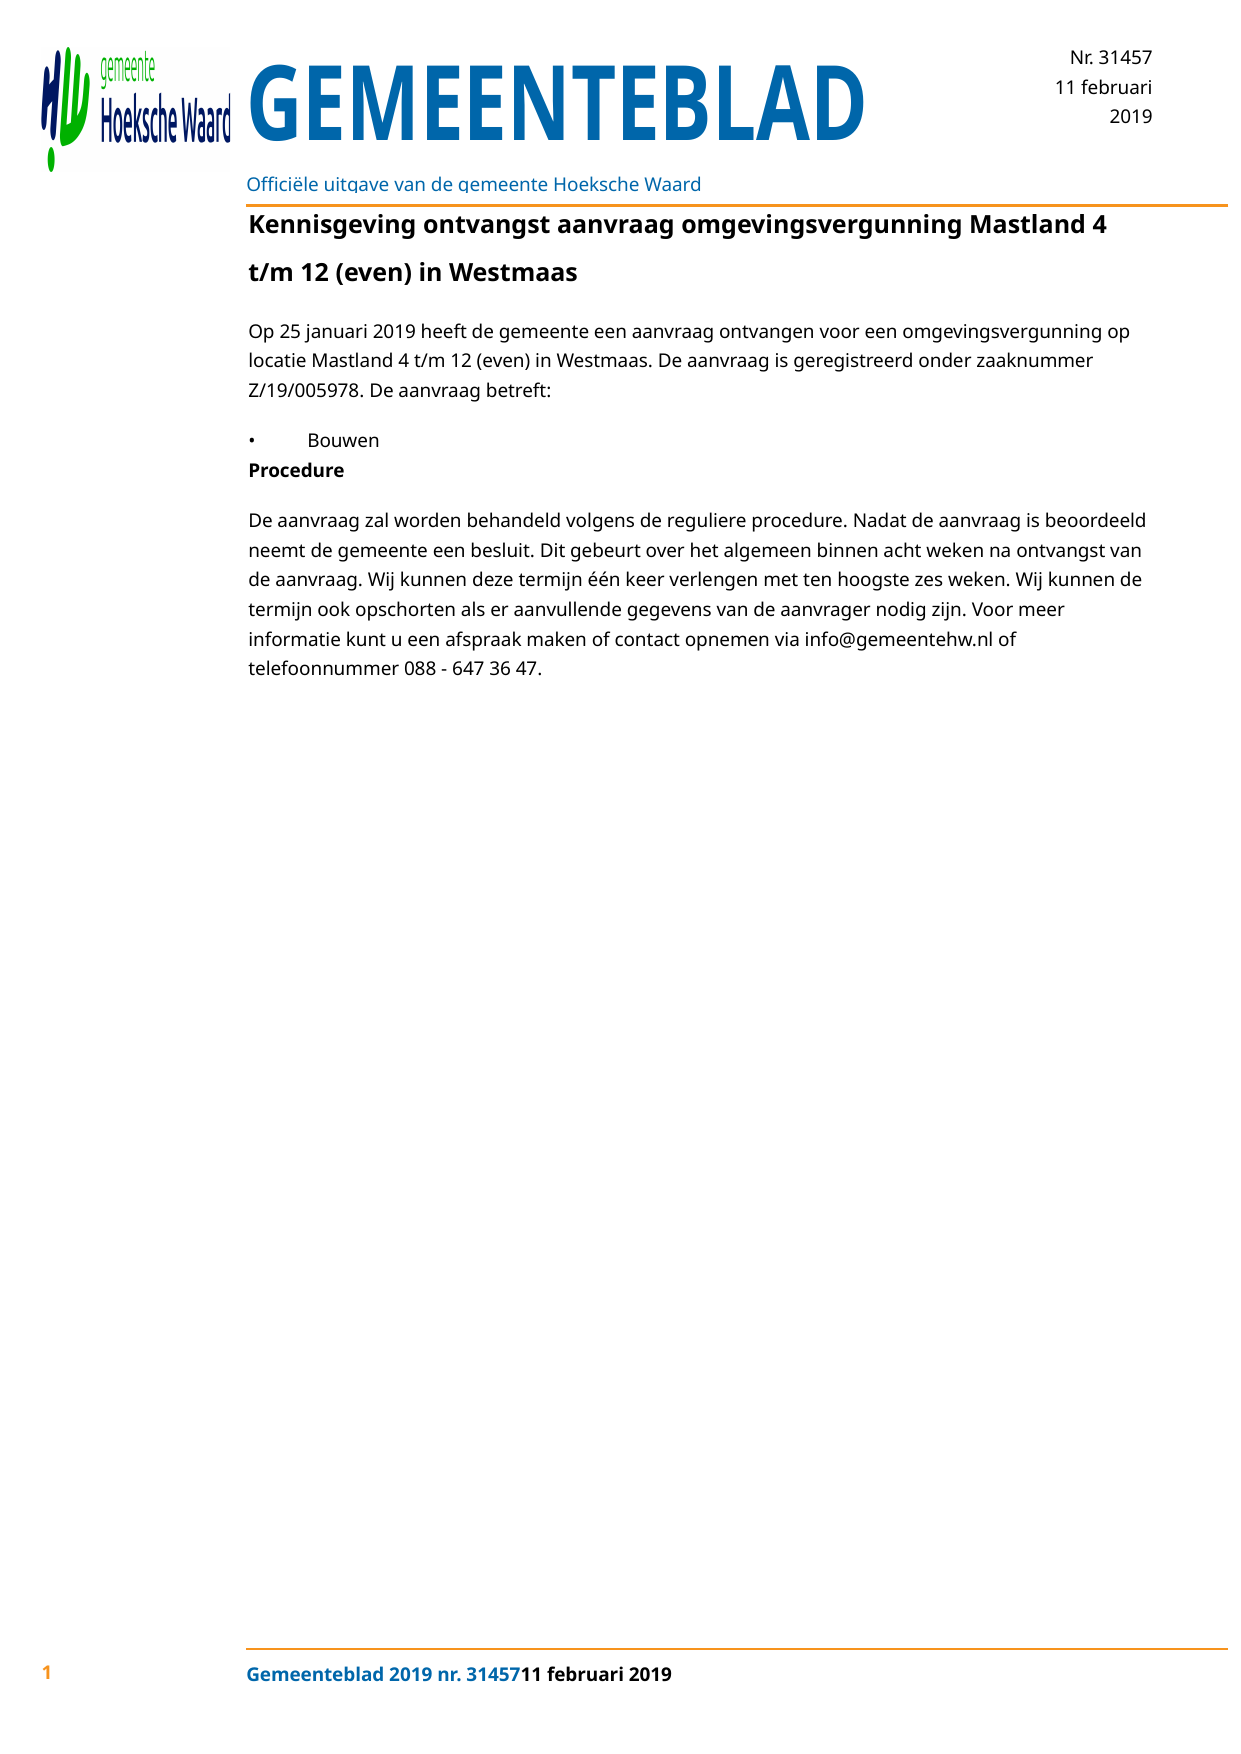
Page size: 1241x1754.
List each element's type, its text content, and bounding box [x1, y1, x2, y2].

text De aanvraag zal worden behandeld volgens de reguliere procedure. Nadat de aanvraag is beoordeeld neemt de gemeente een besluit. Dit gebeurt over het algemeen binnen acht weken na ontvangst van de aanvraag. Wij kunnen deze termijn één keer verlengen met ten hoogste zes weken. Wij kunnen de termijn ook opschorten als er aanvullende gegevens van de aanvrager nodig zijn. Voor meer informatie kunt u een afspraak maken of contact opnemen via info@gemeentehw.nl of telefoonnummer 088 - 647 36 47. [248, 507, 1152, 681]
text Kennisgeving ontvangst aanvraag omgevingsvergunning Mastland 4 t/m 12 (even) in Westmaas [248, 207, 1152, 288]
list Bouwen [248, 427, 1152, 453]
picture [41, 47, 231, 172]
text Op 25 januari 2019 heeft de gemeente een aanvraag ontvangen voor een omgevingsvergunning op locatie Mastland 4 t/m 12 (even) in Westmaas. De aanvraag is geregistreerd onder zaaknummer Z/19/005978. De aanvraag betreft: [248, 318, 1152, 403]
text Procedure [248, 457, 1152, 483]
